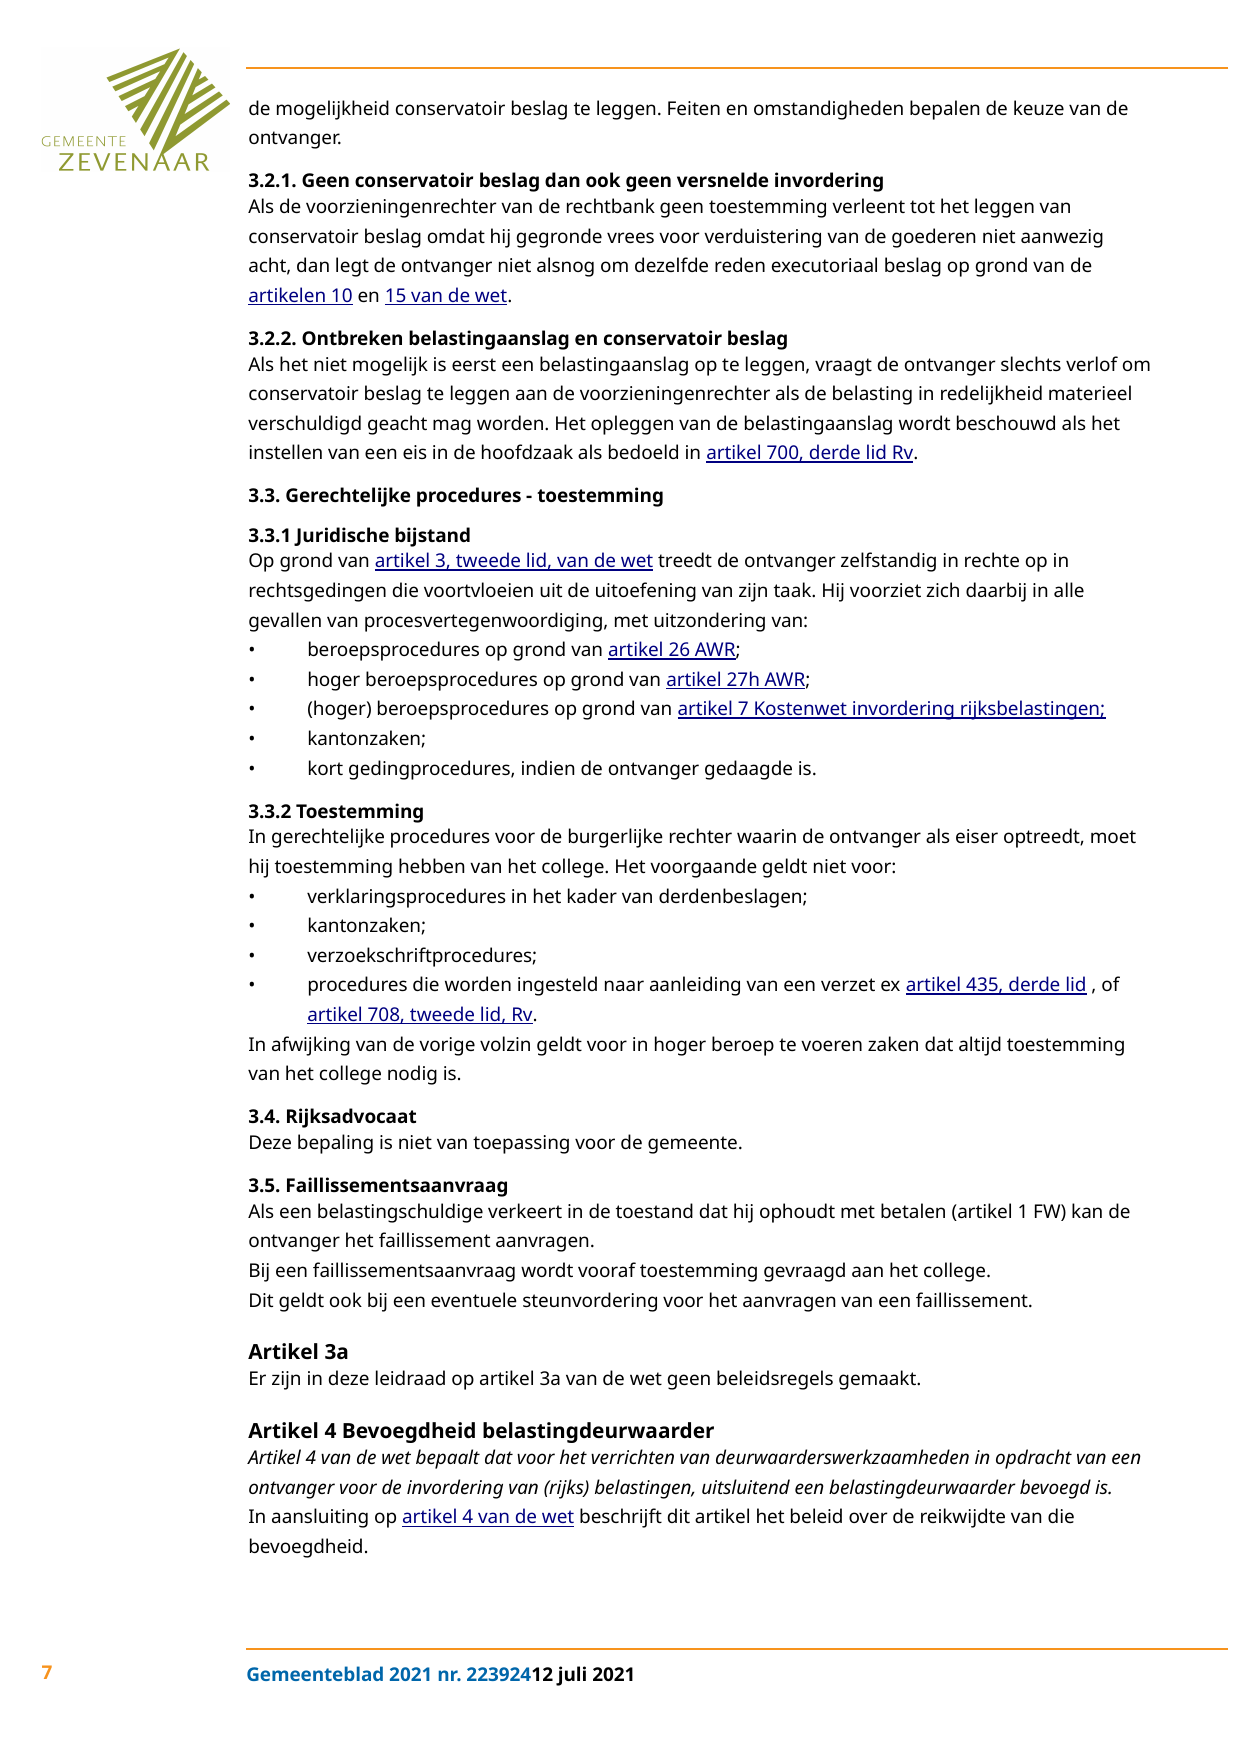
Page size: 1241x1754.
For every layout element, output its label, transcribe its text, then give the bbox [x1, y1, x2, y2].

text Artikel 3a [248, 1337, 1152, 1366]
text Op grond van artikel 3, tweede lid, van de wet treedt de ontvanger zelfstandig in rechte op in rechtsgedingen die voortvloeien uit de uitoefening van zijn taak. Hij voorziet zich daarbij in alle gevallen van procesvertegenwoordiging, met uitzondering van: [248, 548, 1152, 633]
text Als het niet mogelijk is eerst een belastingaanslag op te leggen, vraagt de ontvanger slechts verlof om conservatoir beslag te leggen aan de voorzieningenrechter als de belasting in redelijkheid materieel verschuldigd geacht mag worden. Het opleggen van de belastingaanslag wordt beschouwd als het instellen van een eis in de hoofdzaak als bedoeld in artikel 700, derde lid Rv. [248, 351, 1152, 465]
picture [41, 47, 231, 172]
text Artikel 4 Bevoegdheid belastingdeurwaarder [248, 1416, 1152, 1444]
text In afwijking van de vorige volzin geldt voor in hoger beroep te voeren zaken dat altijd toestemming van het college nodig is. [248, 1031, 1152, 1086]
list hoger beroepsprocedures op grond van artikel 27h AWR; [248, 666, 1152, 692]
list procedures die worden ingesteld naar aanleiding van een verzet ex artikel 435, derde lid , of artikel 708, tweede lid, Rv. [248, 972, 1152, 1027]
text 3.4. Rijksadvocaat [248, 1103, 1152, 1129]
list verzoekschriftprocedures; [248, 942, 1152, 968]
list kantonzaken; [248, 912, 1152, 938]
text Artikel 4 van de wet bepaalt dat voor het verrichten van deurwaarderswerkzaamheden in opdracht van een ontvanger voor de invordering van (rijks) belastingen, uitsluitend een belastingdeurwaarder bevoegd is. [248, 1444, 1152, 1500]
text Bij een faillissementsaanvraag wordt vooraf toestemming gevraagd aan het college. [248, 1257, 1152, 1283]
text 3.3.2 Toestemming [248, 798, 1152, 824]
text Deze bepaling is niet van toepassing voor de gemeente. [248, 1129, 1152, 1155]
text In aansluiting op artikel 4 van de wet beschrijft dit artikel het beleid over de reikwijdte van die bevoegdheid. [248, 1504, 1152, 1559]
list (hoger) beroepsprocedures op grond van artikel 7 Kostenwet invordering rijksbelastingen; [248, 696, 1152, 721]
text 3.3.1 Juridische bijstand [248, 522, 1152, 548]
text de mogelijkheid conservatoir beslag te leggen. Feiten en omstandigheden bepalen de keuze van de ontvanger. [248, 95, 1152, 150]
text In gerechtelijke procedures voor de burgerlijke rechter waarin de ontvanger als eiser optreedt, moet hij toestemming hebben van het college. Het voorgaande geldt niet voor: [248, 824, 1152, 879]
text 3.3. Gerechtelijke procedures - toestemming [248, 483, 1152, 508]
list kantonzaken; [248, 725, 1152, 751]
text 3.2.2. Ontbreken belastingaanslag en conservatoir beslag [248, 325, 1152, 351]
text Dit geldt ook bij een eventuele steunvordering voor het aanvragen van een faillissement. [248, 1287, 1152, 1312]
text Als de voorzieningenrechter van de rechtbank geen toestemming verleent tot het leggen van conservatoir beslag omdat hij gegronde vrees voor verduistering van de goederen niet aanwezig acht, dan legt de ontvanger niet alsnog om dezelfde reden executoriaal beslag op grond van de artikelen 10 en 15 van de wet. [248, 193, 1152, 308]
text 3.2.1. Geen conservatoir beslag dan ook geen versnelde invordering [248, 167, 1152, 193]
list beroepsprocedures op grond van artikel 26 AWR; [248, 636, 1152, 662]
text Er zijn in deze leidraad op artikel 3a van de wet geen beleidsregels gemaakt. [248, 1366, 1152, 1391]
list verklaringsprocedures in het kader van derdenbeslagen; [248, 883, 1152, 908]
text Als een belastingschuldige verkeert in de toestand dat hij ophoudt met betalen (artikel 1 FW) kan de ontvanger het faillissement aanvragen. [248, 1198, 1152, 1253]
list kort gedingprocedures, indien de ontvanger gedaagde is. [248, 755, 1152, 781]
text 3.5. Faillissementsaanvraag [248, 1172, 1152, 1198]
